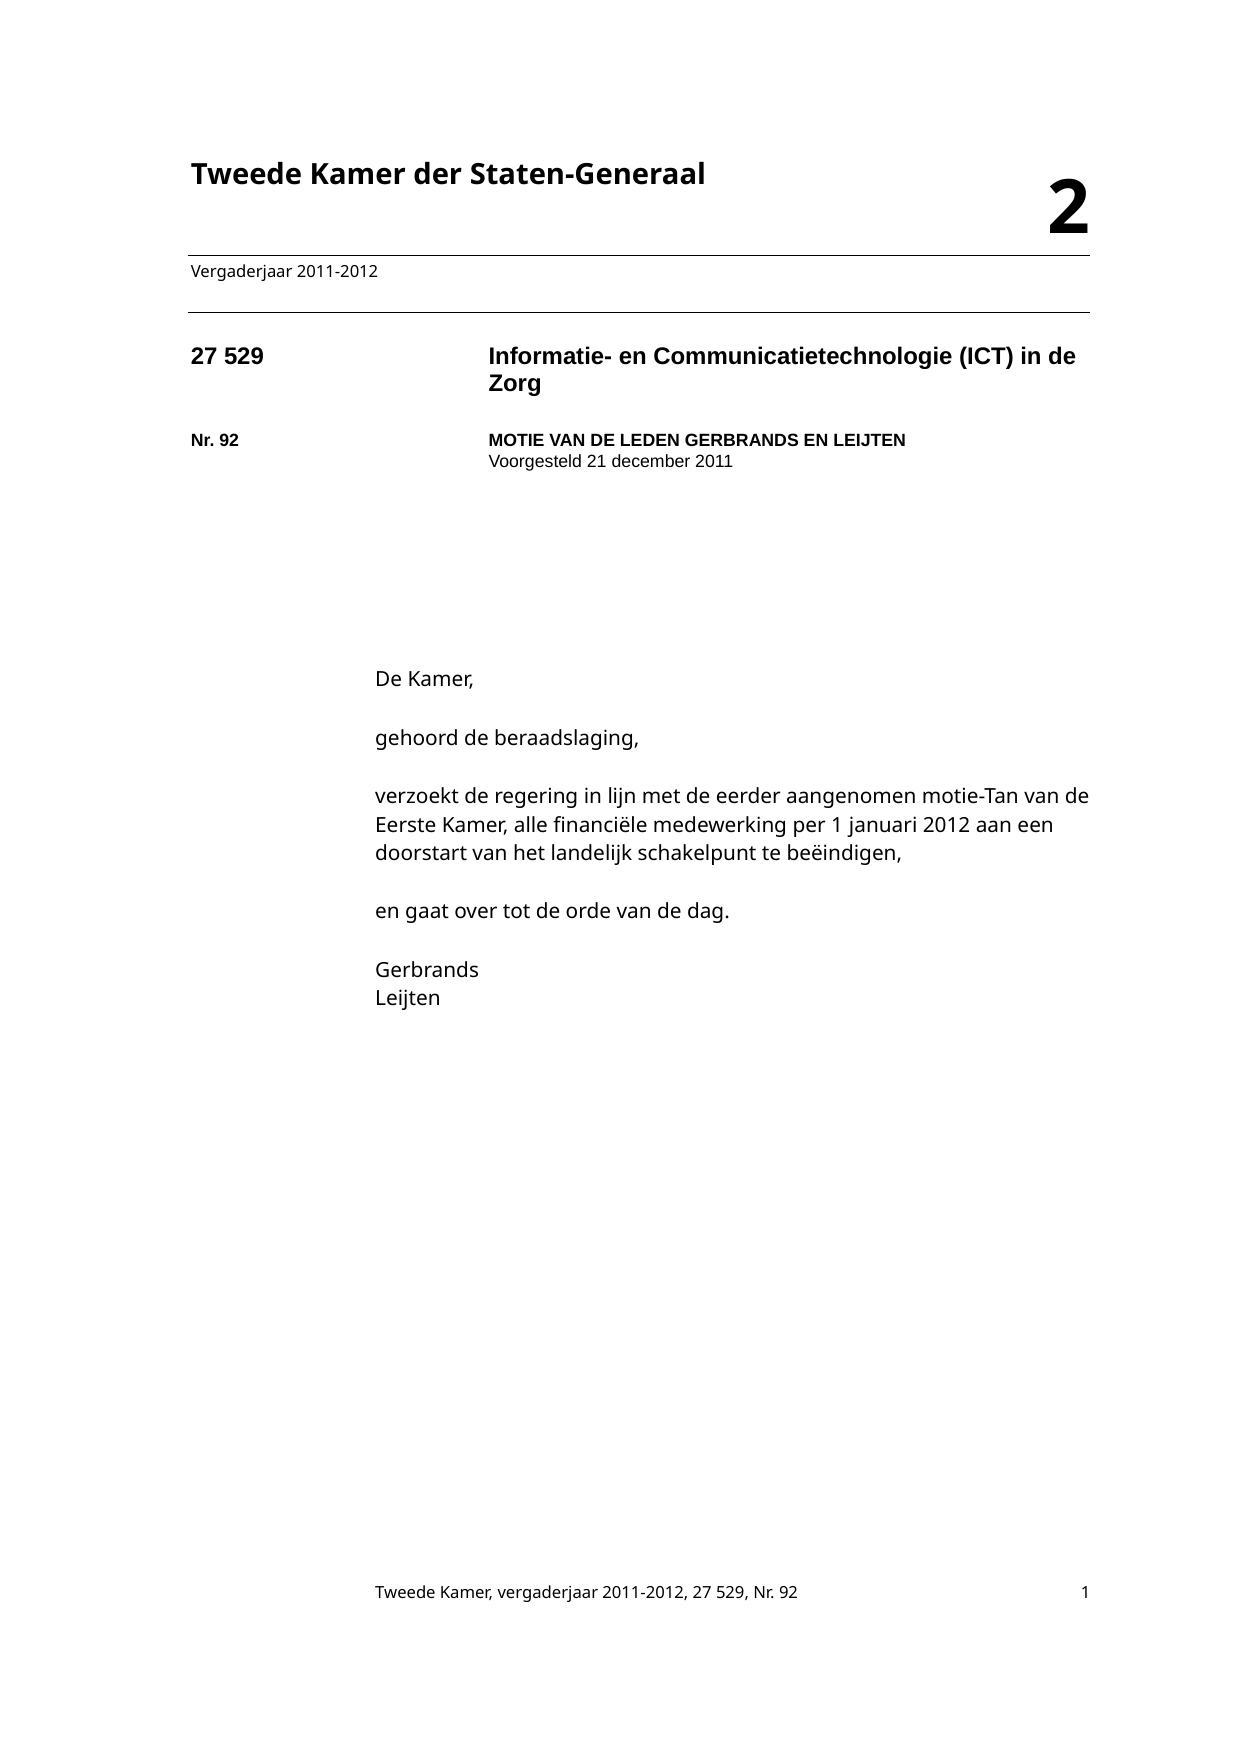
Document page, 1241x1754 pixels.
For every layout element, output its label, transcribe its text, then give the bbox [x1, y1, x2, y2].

text De Kamer, [375, 664, 1090, 693]
text en gaat over tot de orde van de dag. [375, 897, 1090, 925]
text gehoord de beraadslaging, [375, 723, 1090, 751]
text Leijten [375, 983, 1090, 1012]
table_cell Nr. 92 [188, 427, 485, 546]
table_cell [485, 313, 1090, 339]
table_cell [188, 313, 485, 339]
text verzoekt de regering in lijn met de eerder aangenomen motie-Tan van de Eerste Kamer, alle financiële medewerking per 1 januari 2012 aan een doorstart van het landelijk schakelpunt te beëindigen, [375, 781, 1090, 867]
table_cell MOTIE VAN DE LEDEN GERBRANDS EN LEIJTEN Voorgesteld 21 december 2011 [485, 427, 1090, 546]
table_header Tweede Kamer der Staten-Generaal [188, 150, 909, 255]
table_header 2 [910, 150, 1090, 255]
table_cell 27 529 [188, 339, 485, 427]
table_cell Vergaderjaar 2011-2012 [188, 256, 485, 312]
table_cell Informatie- en Communicatietechnologie (ICT) in de Zorg [485, 339, 1090, 427]
table_cell [485, 256, 1090, 312]
text Gerbrands [375, 955, 1090, 983]
